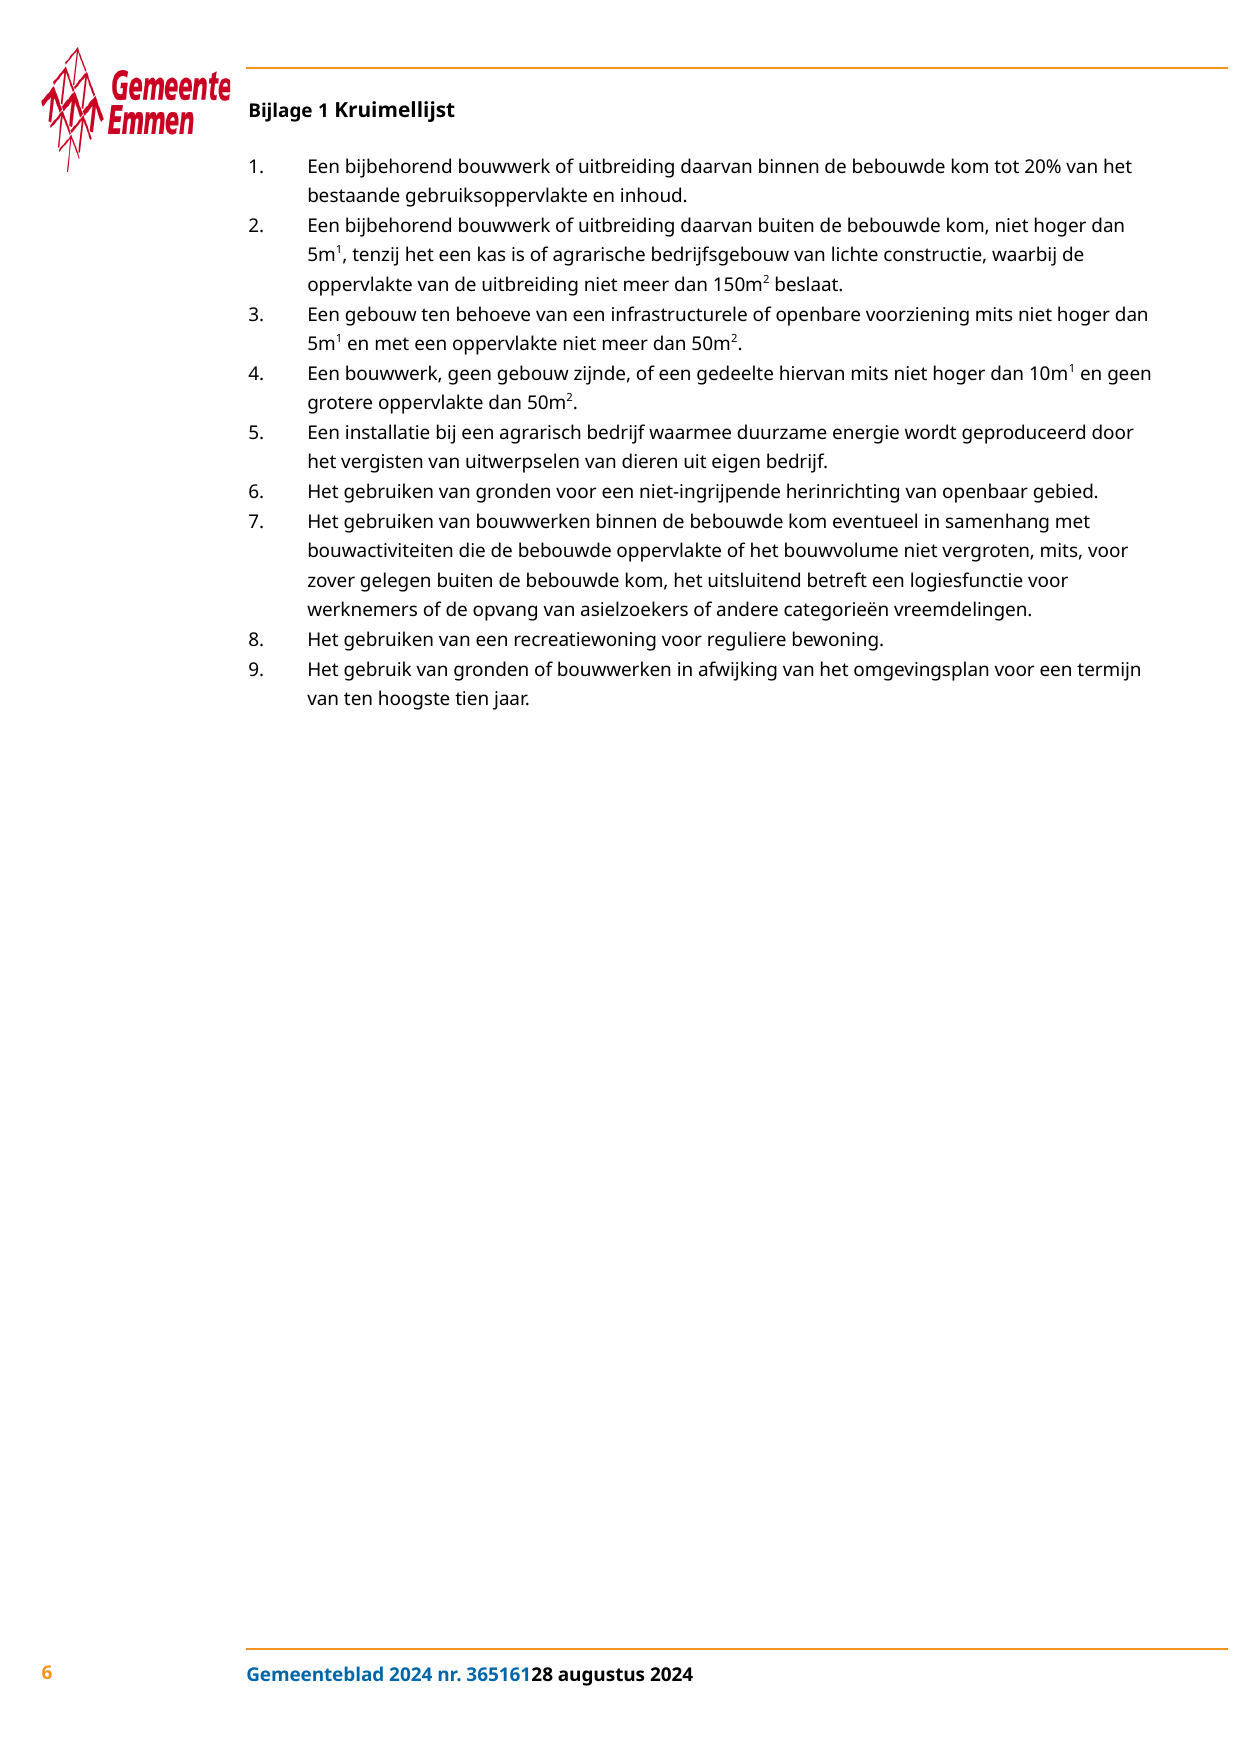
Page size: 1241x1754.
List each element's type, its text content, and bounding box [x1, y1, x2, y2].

list Een installatie bij een agrarisch bedrijf waarmee duurzame energie wordt geproduceerd door het vergisten van uitwerpselen van dieren uit eigen bedrijf. [248, 419, 1152, 474]
list Een bijbehorend bouwwerk of uitbreiding daarvan binnen de bebouwde kom tot 20% van het bestaande gebruiksoppervlakte en inhoud. [248, 153, 1152, 208]
list Een bouwwerk, geen gebouw zijnde, of een gedeelte hiervan mits niet hoger dan 10m1 en geen grotere oppervlakte dan 50m2. [248, 360, 1152, 415]
text Bijlage 1 Kruimellijst [248, 95, 1152, 123]
list Een gebouw ten behoeve van een infrastructurele of openbare voorziening mits niet hoger dan 5m1 en met een oppervlakte niet meer dan 50m2. [248, 301, 1152, 356]
list Het gebruik van gronden of bouwwerken in afwijking van het omgevingsplan voor een termijn van ten hoogste tien jaar. [248, 656, 1152, 711]
list Een bijbehorend bouwwerk of uitbreiding daarvan buiten de bebouwde kom, niet hoger dan 5m1, tenzij het een kas is of agrarische bedrijfsgebouw van lichte constructie, waarbij de oppervlakte van de uitbreiding niet meer dan 150m2 beslaat. [248, 212, 1152, 297]
list Het gebruiken van bouwwerken binnen de bebouwde kom eventueel in samenhang met bouwactiviteiten die de bebouwde oppervlakte of het bouwvolume niet vergroten, mits, voor zover gelegen buiten de bebouwde kom, het uitsluitend betreft een logiesfunctie voor werknemers of de opvang van asielzoekers of andere categorieën vreemdelingen. [248, 508, 1152, 622]
picture [41, 47, 231, 172]
list Het gebruiken van gronden voor een niet-ingrijpende herinrichting van openbaar gebied. [248, 478, 1152, 504]
list Het gebruiken van een recreatiewoning voor reguliere bewoning. [248, 626, 1152, 652]
